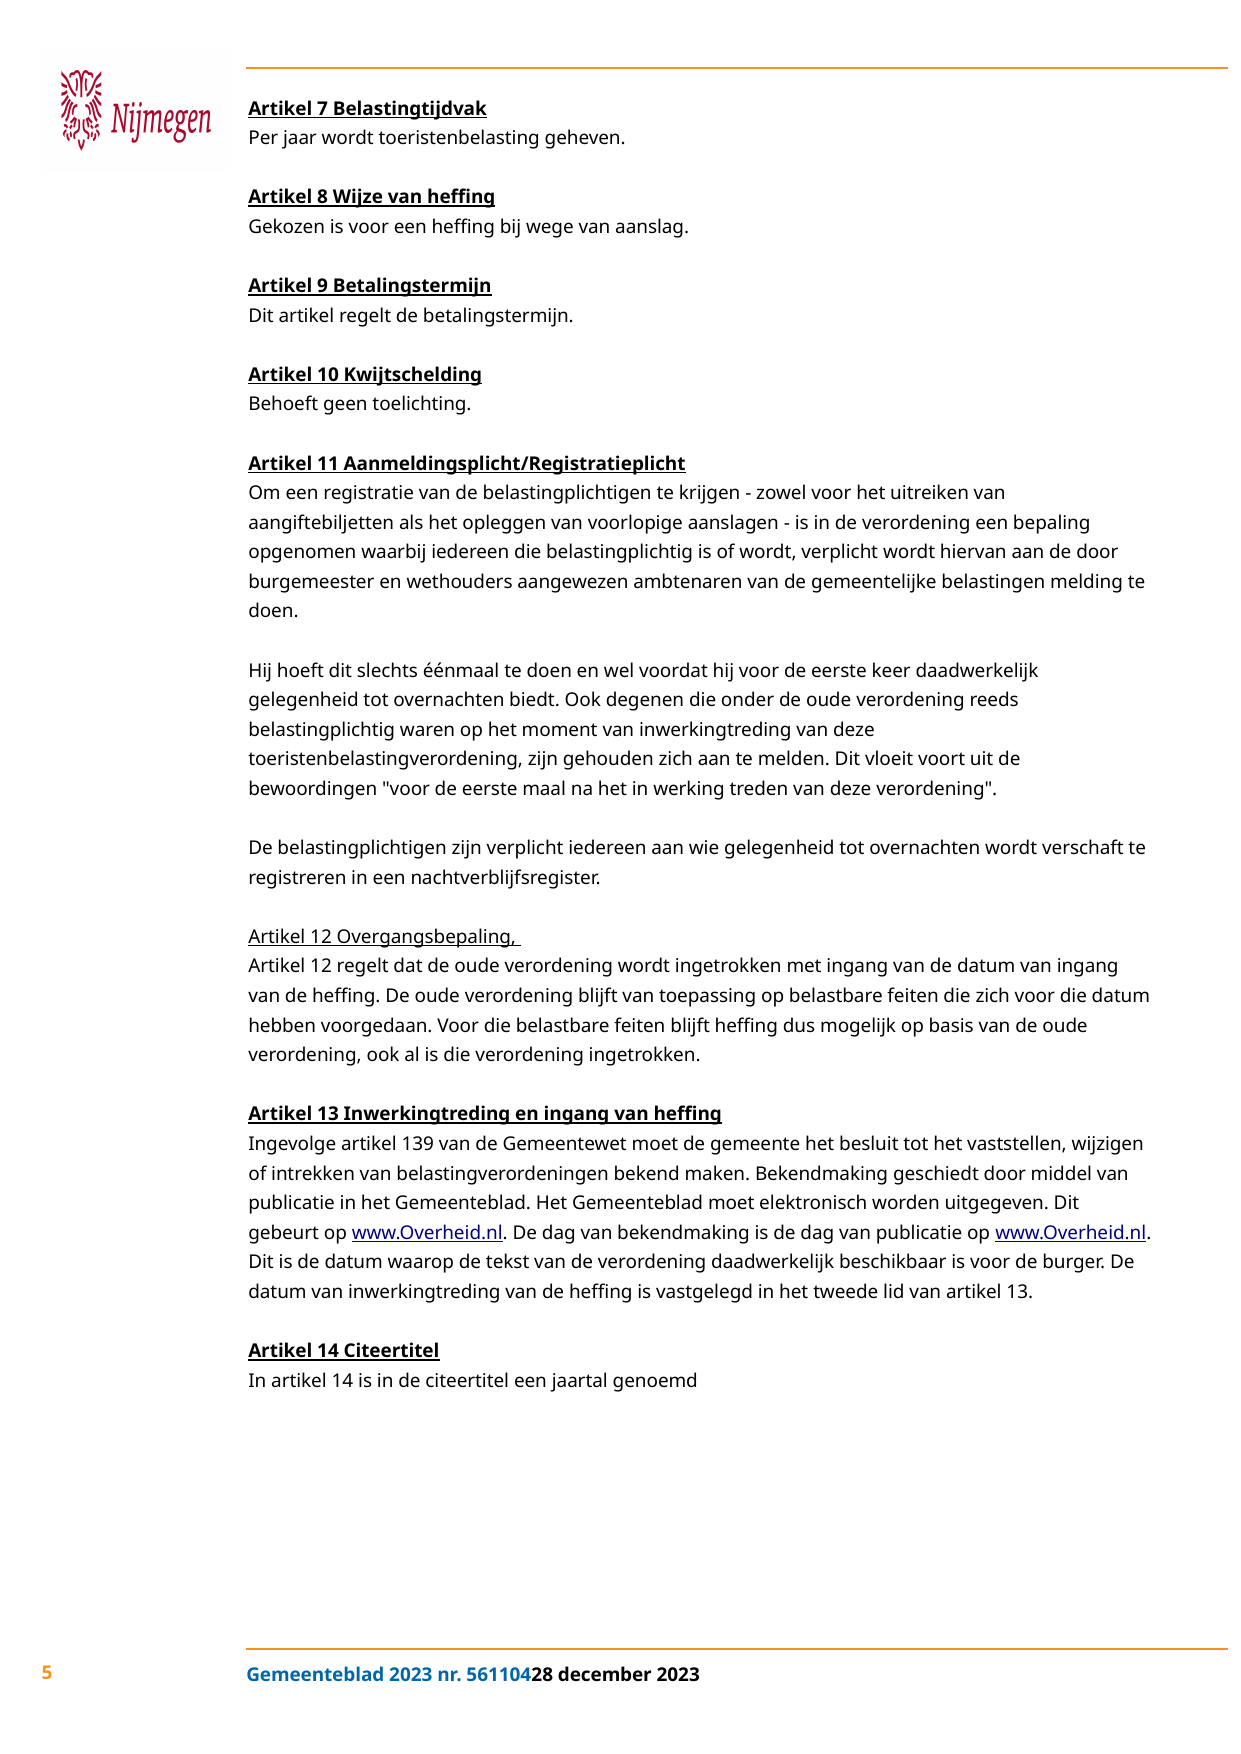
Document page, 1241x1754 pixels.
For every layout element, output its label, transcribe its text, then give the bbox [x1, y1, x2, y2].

text Gekozen is voor een heffing bij wege van aanslag. [248, 213, 1152, 239]
text Artikel 13 Inwerkingtreding en ingang van heffing [248, 1101, 1152, 1126]
text Artikel 12 Overgangsbepaling, [248, 923, 1152, 949]
picture [41, 47, 231, 172]
text Artikel 9 Betalingstermijn [248, 272, 1152, 298]
text Artikel 10 Kwijtschelding [248, 361, 1152, 387]
text Om een registratie van de belastingplichtigen te krijgen - zowel voor het uitreiken van aangiftebiljetten als het opleggen van voorlopige aanslagen - is in de verordening een bepaling opgenomen waarbij iedereen die belastingplichtig is of wordt, verplicht wordt hiervan aan de door burgemeester en wethouders aangewezen ambtenaren van de gemeentelijke belastingen melding te doen. [248, 479, 1152, 623]
text Artikel 7 Belastingtijdvak [248, 95, 1152, 121]
text De belastingplichtigen zijn verplicht iedereen aan wie gelegenheid tot overnachten wordt verschaft te registreren in een nachtverblijfsregister. [248, 834, 1152, 890]
text Artikel 8 Wijze van heffing [248, 183, 1152, 209]
text Dit artikel regelt de betalingstermijn. [248, 302, 1152, 328]
text Artikel 12 regelt dat de oude verordening wordt ingetrokken met ingang van de datum van ingang van de heffing. De oude verordening blijft van toepassing op belastbare feiten die zich voor die datum hebben voorgedaan. Voor die belastbare feiten blijft heffing dus mogelijk op basis van de oude verordening, ook al is die verordening ingetrokken. [248, 953, 1152, 1067]
text Per jaar wordt toeristenbelasting geheven. [248, 124, 1152, 150]
text In artikel 14 is in de citeertitel een jaartal genoemd [248, 1367, 1152, 1393]
text Hij hoeft dit slechts éénmaal te doen en wel voordat hij voor de eerste keer daadwerkelijk gelegenheid tot overnachten biedt. Ook degenen die onder de oude verordening reeds belastingplichtig waren op het moment van inwerkingtreding van deze toeristenbelastingverordening, zijn gehouden zich aan te melden. Dit vloeit voort uit de bewoordingen "voor de eerste maal na het in werking treden van deze verordening". [248, 657, 1152, 801]
text Artikel 14 Citeertitel [248, 1337, 1152, 1363]
text Behoeft geen toelichting. [248, 391, 1152, 416]
text Ingevolge artikel 139 van de Gemeentewet moet de gemeente het besluit tot het vaststellen, wijzigen of intrekken van belastingverordeningen bekend maken. Bekendmaking geschiedt door middel van publicatie in het Gemeenteblad. Het Gemeenteblad moet elektronisch worden uitgegeven. Dit gebeurt op www.Overheid.nl. De dag van bekendmaking is de dag van publicatie op www.Overheid.nl. Dit is de datum waarop de tekst van de verordening daadwerkelijk beschikbaar is voor de burger. De datum van inwerkingtreding van de heffing is vastgelegd in het tweede lid van artikel 13. [248, 1130, 1152, 1304]
text Artikel 11 Aanmeldingsplicht/Registratieplicht [248, 450, 1152, 476]
